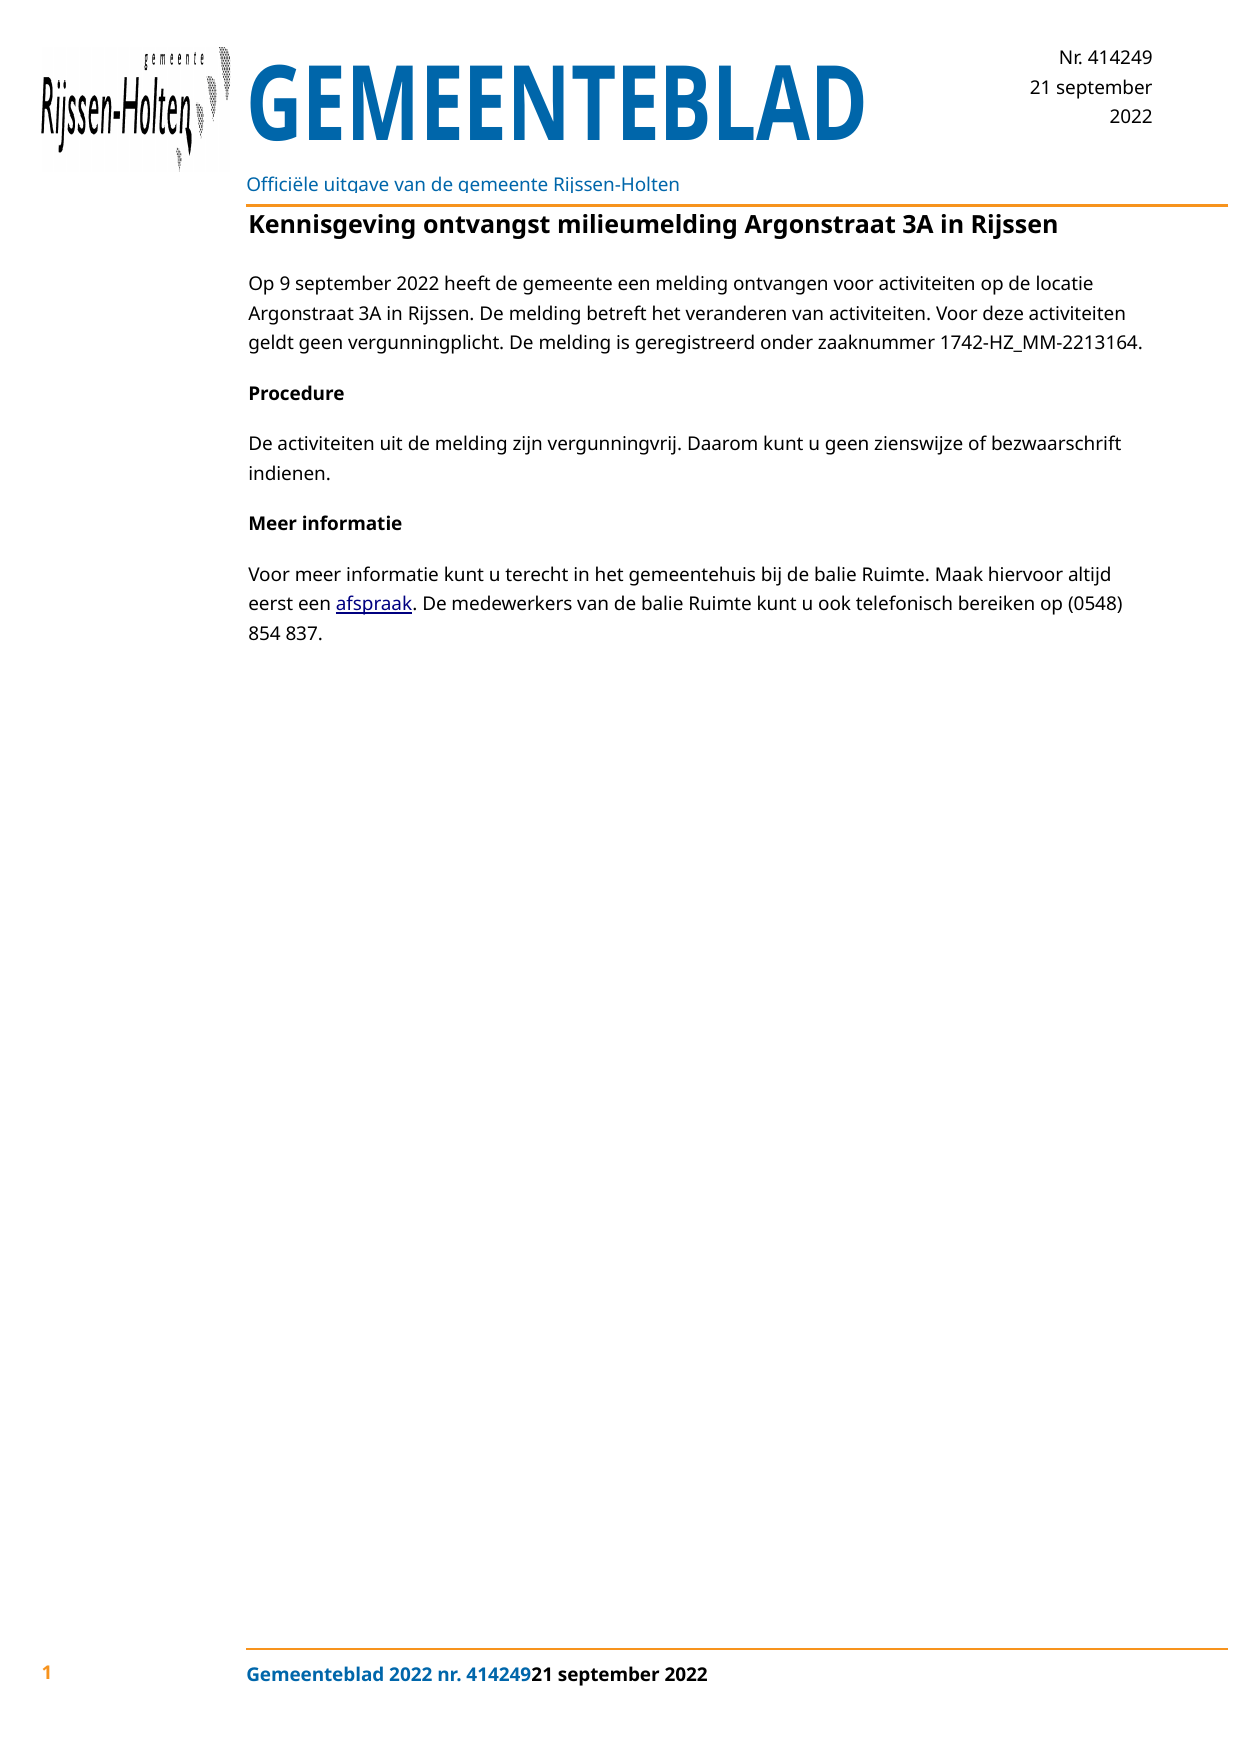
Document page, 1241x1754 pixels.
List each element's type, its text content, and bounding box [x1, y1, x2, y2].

text Meer informatie [248, 510, 1152, 536]
text Kennisgeving ontvangst milieumelding Argonstraat 3A in Rijssen [248, 207, 1152, 241]
text Op 9 september 2022 heeft de gemeente een melding ontvangen voor activiteiten op de locatie Argonstraat 3A in Rijssen. De melding betreft het veranderen van activiteiten. Voor deze activiteiten geldt geen vergunningplicht. De melding is geregistreerd onder zaaknummer 1742-HZ_MM-2213164. [248, 270, 1152, 355]
text De activiteiten uit de melding zijn vergunningvrij. Daarom kunt u geen zienswijze of bezwaarschrift indienen. [248, 430, 1152, 486]
text Procedure [248, 380, 1152, 406]
picture [41, 47, 231, 172]
text Voor meer informatie kunt u terecht in het gemeentehuis bij de balie Ruimte. Maak hiervoor altijd eerst een afspraak. De medewerkers van de balie Ruimte kunt u ook telefonisch bereiken op (0548) 854 837. [248, 561, 1152, 646]
